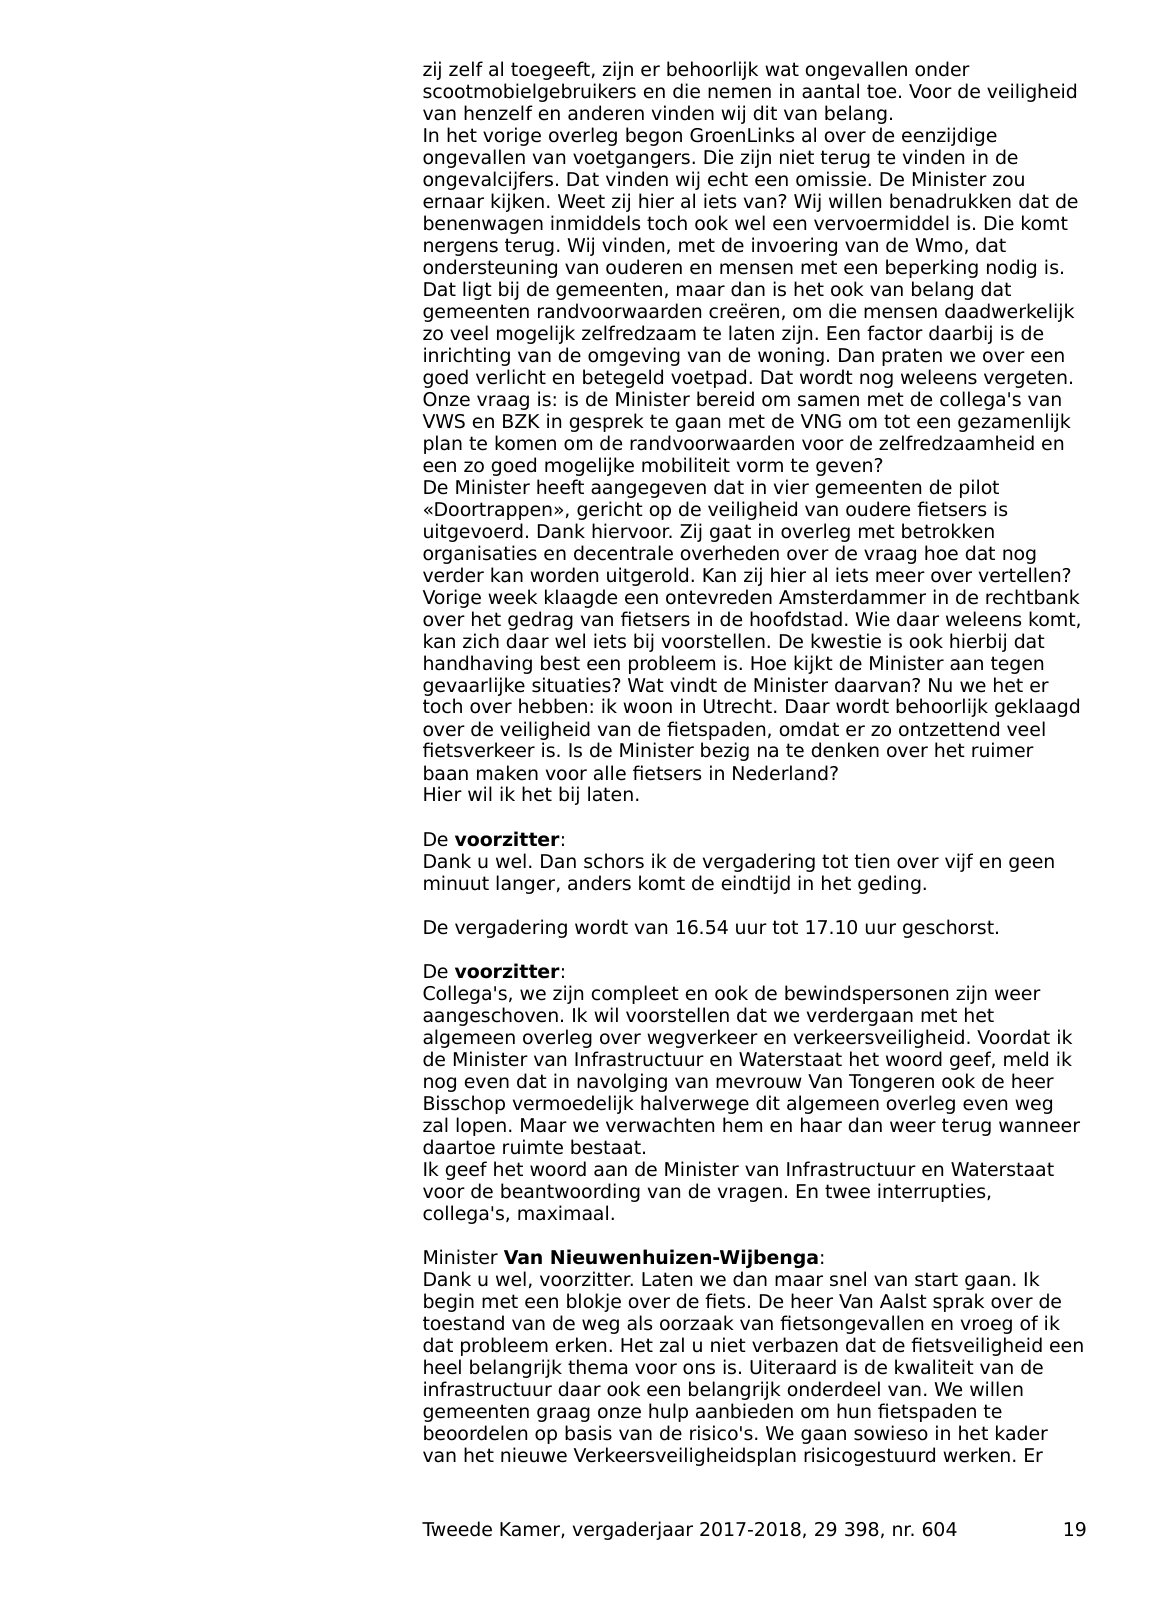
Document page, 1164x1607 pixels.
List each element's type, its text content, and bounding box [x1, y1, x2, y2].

text De Minister heeft aangegeven dat in vier gemeenten de pilot «Doortrappen», gericht op de veiligheid van oudere fietsers is uitgevoerd. Dank hiervoor. Zij gaat in overleg met betrokken organisaties en decentrale overheden over de vraag hoe dat nog verder kan worden uitgerold. Kan zij hier al iets meer over vertellen? [422, 477, 1087, 587]
text zij zelf al toegeeft, zijn er behoorlijk wat ongevallen onder scootmobielgebruikers en die nemen in aantal toe. Voor de veiligheid van henzelf en anderen vinden wij dit van belang. [422, 59, 1087, 125]
text In het vorige overleg begon GroenLinks al over de eenzijdige ongevallen van voetgangers. Die zijn niet terug te vinden in de ongevalcijfers. Dat vinden wij echt een omissie. De Minister zou ernaar kijken. Weet zij hier al iets van? Wij willen benadrukken dat de benenwagen inmiddels toch ook wel een vervoermiddel is. Die komt nergens terug. Wij vinden, met de invoering van de Wmo, dat ondersteuning van ouderen en mensen met een beperking nodig is. Dat ligt bij de gemeenten, maar dan is het ook van belang dat gemeenten randvoorwaarden creëren, om die mensen daadwerkelijk zo veel mogelijk zelfredzaam te laten zijn. Een factor daarbij is de inrichting van de omgeving van de woning. Dan praten we over een goed verlicht en betegeld voetpad. Dat wordt nog weleens vergeten. Onze vraag is: is de Minister bereid om samen met de collega's van VWS en BZK in gesprek te gaan met de VNG om tot een gezamenlijk plan te komen om de randvoorwaarden voor de zelfredzaamheid en een zo goed mogelijke mobiliteit vorm te geven? [422, 125, 1087, 477]
text Dank u wel. Dan schors ik de vergadering tot tien over vijf en geen minuut langer, anders komt de eindtijd in het geding. [422, 851, 1087, 894]
text Minister Van Nieuwenhuizen-Wijbenga: [422, 1247, 1087, 1269]
text Collega's, we zijn compleet en ook de bewindspersonen zijn weer aangeschoven. Ik wil voorstellen dat we verdergaan met het algemeen overleg over wegverkeer en verkeersveiligheid. Voordat ik de Minister van Infrastructuur en Waterstaat het woord geef, meld ik nog even dat in navolging van mevrouw Van Tongeren ook de heer Bisschop vermoedelijk halverwege dit algemeen overleg even weg zal lopen. Maar we verwachten hem en haar dan weer terug wanneer daartoe ruimte bestaat. [422, 983, 1087, 1159]
text De vergadering wordt van 16.54 uur tot 17.10 uur geschorst. [422, 917, 1087, 939]
text De voorzitter: [422, 961, 1087, 983]
text Ik geef het woord aan de Minister van Infrastructuur en Waterstaat voor de beantwoording van de vragen. En twee interrupties, collega's, maximaal. [422, 1159, 1087, 1224]
text Vorige week klaagde een ontevreden Amsterdammer in de rechtbank over het gedrag van fietsers in de hoofdstad. Wie daar weleens komt, kan zich daar wel iets bij voorstellen. De kwestie is ook hierbij dat handhaving best een probleem is. Hoe kijkt de Minister aan tegen gevaarlijke situaties? Wat vindt de Minister daarvan? Nu we het er toch over hebben: ik woon in Utrecht. Daar wordt behoorlijk geklaagd over de veiligheid van de fietspaden, omdat er zo ontzettend veel fietsverkeer is. Is de Minister bezig na te denken over het ruimer baan maken voor alle fietsers in Nederland? [422, 587, 1087, 784]
text Dank u wel, voorzitter. Laten we dan maar snel van start gaan. Ik begin met een blokje over de fiets. De heer Van Aalst sprak over de toestand van de weg als oorzaak van fietsongevallen en vroeg of ik dat probleem erken. Het zal u niet verbazen dat de fietsveiligheid een heel belangrijk thema voor ons is. Uiteraard is de kwaliteit van de infrastructuur daar ook een belangrijk onderdeel van. We willen gemeenten graag onze hulp aanbieden om hun fietspaden te beoordelen op basis van de risico's. We gaan sowieso in het kader van het nieuwe Verkeersveiligheidsplan risicogestuurd werken. Er [422, 1269, 1087, 1467]
text Hier wil ik het bij laten. [422, 784, 1087, 806]
text De voorzitter: [422, 828, 1087, 851]
